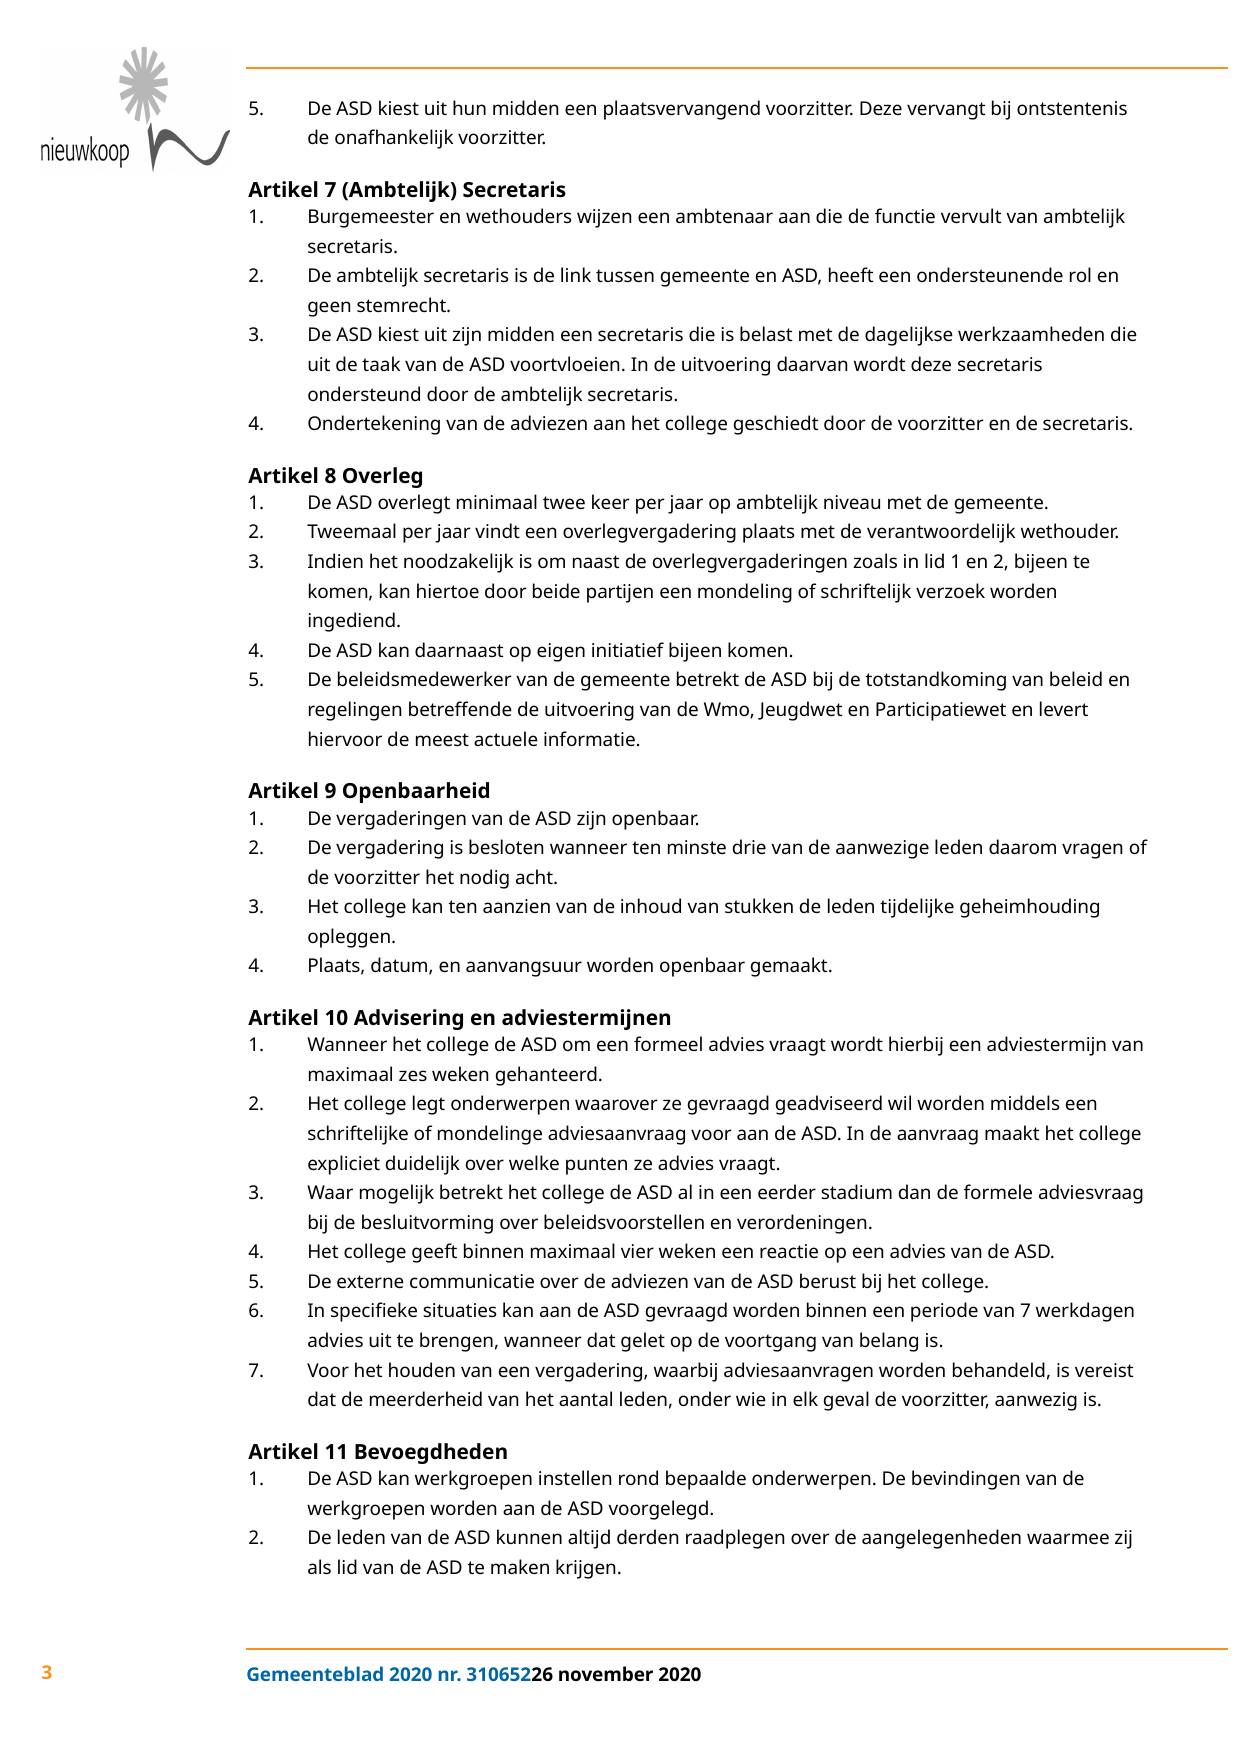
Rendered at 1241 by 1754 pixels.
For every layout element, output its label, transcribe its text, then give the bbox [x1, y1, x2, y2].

list De ASD kiest uit zijn midden een secretaris die is belast met de dagelijkse werkzaamheden die uit de taak van de ASD voortvloeien. In de uitvoering daarvan wordt deze secretaris ondersteund door de ambtelijk secretaris. [248, 322, 1152, 406]
text Artikel 8 Overleg [248, 461, 1152, 489]
list De ASD kan werkgroepen instellen rond bepaalde onderwerpen. De bevindingen van de werkgroepen worden aan de ASD voorgelegd. [248, 1465, 1152, 1521]
list Voor het houden van een vergadering, waarbij adviesaanvragen worden behandeld, is vereist dat de meerderheid van het aantal leden, onder wie in elk geval de voorzitter, aanwezig is. [248, 1357, 1152, 1412]
list De vergaderingen van de ASD zijn openbaar. [248, 805, 1152, 830]
list De ASD overlegt minimaal twee keer per jaar op ambtelijk niveau met de gemeente. [248, 489, 1152, 515]
list Het college kan ten aanzien van de inhoud van stukken de leden tijdelijke geheimhouding opleggen. [248, 893, 1152, 949]
list Het college legt onderwerpen waarover ze gevraagd geadviseerd wil worden middels een schriftelijke of mondelinge adviesaanvraag voor aan de ASD. In de aanvraag maakt het college expliciet duidelijk over welke punten ze advies vraagt. [248, 1091, 1152, 1176]
list Het college geeft binnen maximaal vier weken een reactie op een advies van de ASD. [248, 1238, 1152, 1264]
list Indien het noodzakelijk is om naast de overlegvergaderingen zoals in lid 1 en 2, bijeen te komen, kan hiertoe door beide partijen een mondeling of schriftelijk verzoek worden ingediend. [248, 548, 1152, 633]
list Tweemaal per jaar vindt een overlegvergadering plaats met de verantwoordelijk wethouder. [248, 519, 1152, 544]
text Artikel 7 (Ambtelijk) Secretaris [248, 175, 1152, 203]
text Artikel 11 Bevoegdheden [248, 1437, 1152, 1465]
list In specifieke situaties kan aan de ASD gevraagd worden binnen een periode van 7 werkdagen advies uit te brengen, wanneer dat gelet op de voortgang van belang is. [248, 1298, 1152, 1353]
list De ambtelijk secretaris is de link tussen gemeente en ASD, heeft een ondersteunende rol en geen stemrecht. [248, 262, 1152, 318]
list Burgemeester en wethouders wijzen een ambtenaar aan die de functie vervult van ambtelijk secretaris. [248, 203, 1152, 258]
list Ondertekening van de adviezen aan het college geschiedt door de voorzitter en de secretaris. [248, 410, 1152, 436]
list Wanneer het college de ASD om een formeel advies vraagt wordt hierbij een adviestermijn van maximaal zes weken gehanteerd. [248, 1031, 1152, 1087]
list De leden van de ASD kunnen altijd derden raadplegen over de aangelegenheden waarmee zij als lid van de ASD te maken krijgen. [248, 1524, 1152, 1580]
text Artikel 9 Openbaarheid [248, 776, 1152, 805]
list De externe communicatie over de adviezen van de ASD berust bij het college. [248, 1268, 1152, 1294]
list De ASD kan daarnaast op eigen initiatief bijeen komen. [248, 637, 1152, 663]
list De beleidsmedewerker van de gemeente betrekt de ASD bij de totstandkoming van beleid en regelingen betreffende de uitvoering van de Wmo, Jeugdwet en Participatiewet en levert hiervoor de meest actuele informatie. [248, 667, 1152, 752]
list De ASD kiest uit hun midden een plaatsvervangend voorzitter. Deze vervangt bij ontstentenis de onafhankelijk voorzitter. [248, 95, 1152, 150]
list Plaats, datum, en aanvangsuur worden openbaar gemaakt. [248, 953, 1152, 978]
text Artikel 10 Advisering en adviestermijnen [248, 1003, 1152, 1031]
list Waar mogelijk betrekt het college de ASD al in een eerder stadium dan de formele adviesvraag bij de besluitvorming over beleidsvoorstellen en verordeningen. [248, 1179, 1152, 1235]
picture [41, 47, 231, 172]
list De vergadering is besloten wanneer ten minste drie van de aanwezige leden daarom vragen of de voorzitter het nodig acht. [248, 834, 1152, 889]
